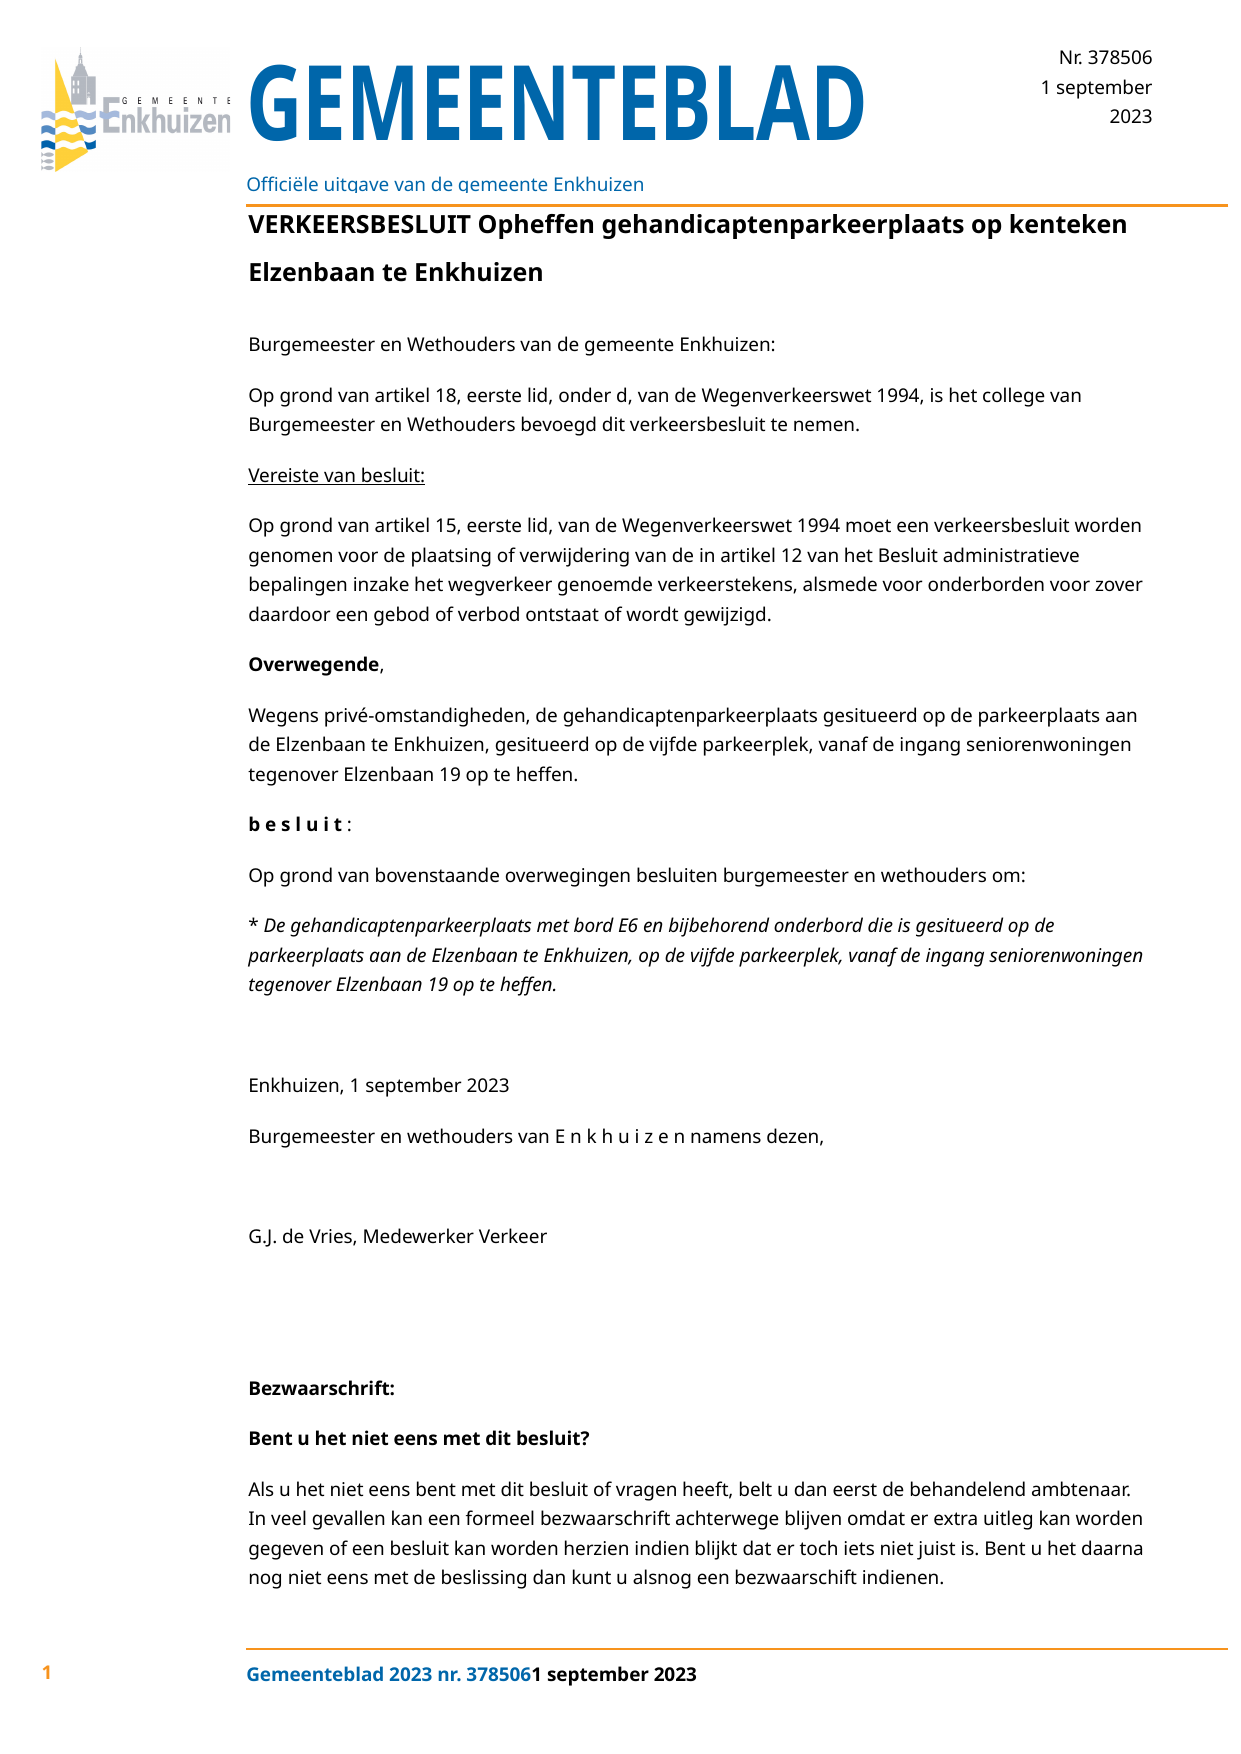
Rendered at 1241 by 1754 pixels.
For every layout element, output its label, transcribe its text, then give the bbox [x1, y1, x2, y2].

text Overwegende, [248, 652, 1152, 677]
text Vereiste van besluit: [248, 462, 1152, 488]
text Wegens privé-omstandigheden, de gehandicaptenparkeerplaats gesitueerd op de parkeerplaats aan de Elzenbaan te Enkhuizen, gesitueerd op de vijfde parkeerplek, vanaf de ingang seniorenwoningen tegenover Elzenbaan 19 op te heffen. [248, 702, 1152, 787]
text Burgemeester en Wethouders van de gemeente Enkhuizen: [248, 332, 1152, 357]
text G.J. de Vries, Medewerker Verkeer [248, 1224, 1152, 1249]
text VERKEERSBESLUIT Opheffen gehandicaptenparkeerplaats op kenteken Elzenbaan te Enkhuizen [248, 207, 1152, 288]
text b e s l u i t : [248, 812, 1152, 837]
text Op grond van bovenstaande overwegingen besluiten burgemeester en wethouders om: [248, 862, 1152, 888]
text Op grond van artikel 15, eerste lid, van de Wegenverkeerswet 1994 moet een verkeersbesluit worden genomen voor de plaatsing of verwijdering van de in artikel 12 van het Besluit administratieve bepalingen inzake het wegverkeer genoemde verkeerstekens, alsmede voor onderborden voor zover daardoor een gebod of verbod ontstaat of wordt gewijzigd. [248, 512, 1152, 627]
text Bezwaarschrift: [248, 1375, 1152, 1401]
text Op grond van artikel 18, eerste lid, onder d, van de Wegenverkeerswet 1994, is het college van Burgemeester en Wethouders bevoegd dit verkeersbesluit te nemen. [248, 382, 1152, 437]
text Bent u het niet eens met dit besluit? [248, 1425, 1152, 1451]
picture [41, 47, 231, 172]
text Als u het niet eens bent met dit besluit of vragen heeft, belt u dan eerst de behandelend ambtenaar. In veel gevallen kan een formeel bezwaarschrift achterwege blijven omdat er extra uitleg kan worden gegeven of een besluit kan worden herzien indien blijkt dat er toch iets niet juist is. Bent u het daarna nog niet eens met de beslissing dan kunt u alsnog een bezwaarschift indienen. [248, 1476, 1152, 1590]
text * De gehandicaptenparkeerplaats met bord E6 en bijbehorend onderbord die is gesitueerd op de parkeerplaats aan de Elzenbaan te Enkhuizen, op de vijfde parkeerplek, vanaf de ingang seniorenwoningen tegenover Elzenbaan 19 op te heffen. [248, 912, 1152, 997]
text Enkhuizen, 1 september 2023 [248, 1072, 1152, 1098]
text Burgemeester en wethouders van E n k h u i z e n namens dezen, [248, 1123, 1152, 1148]
